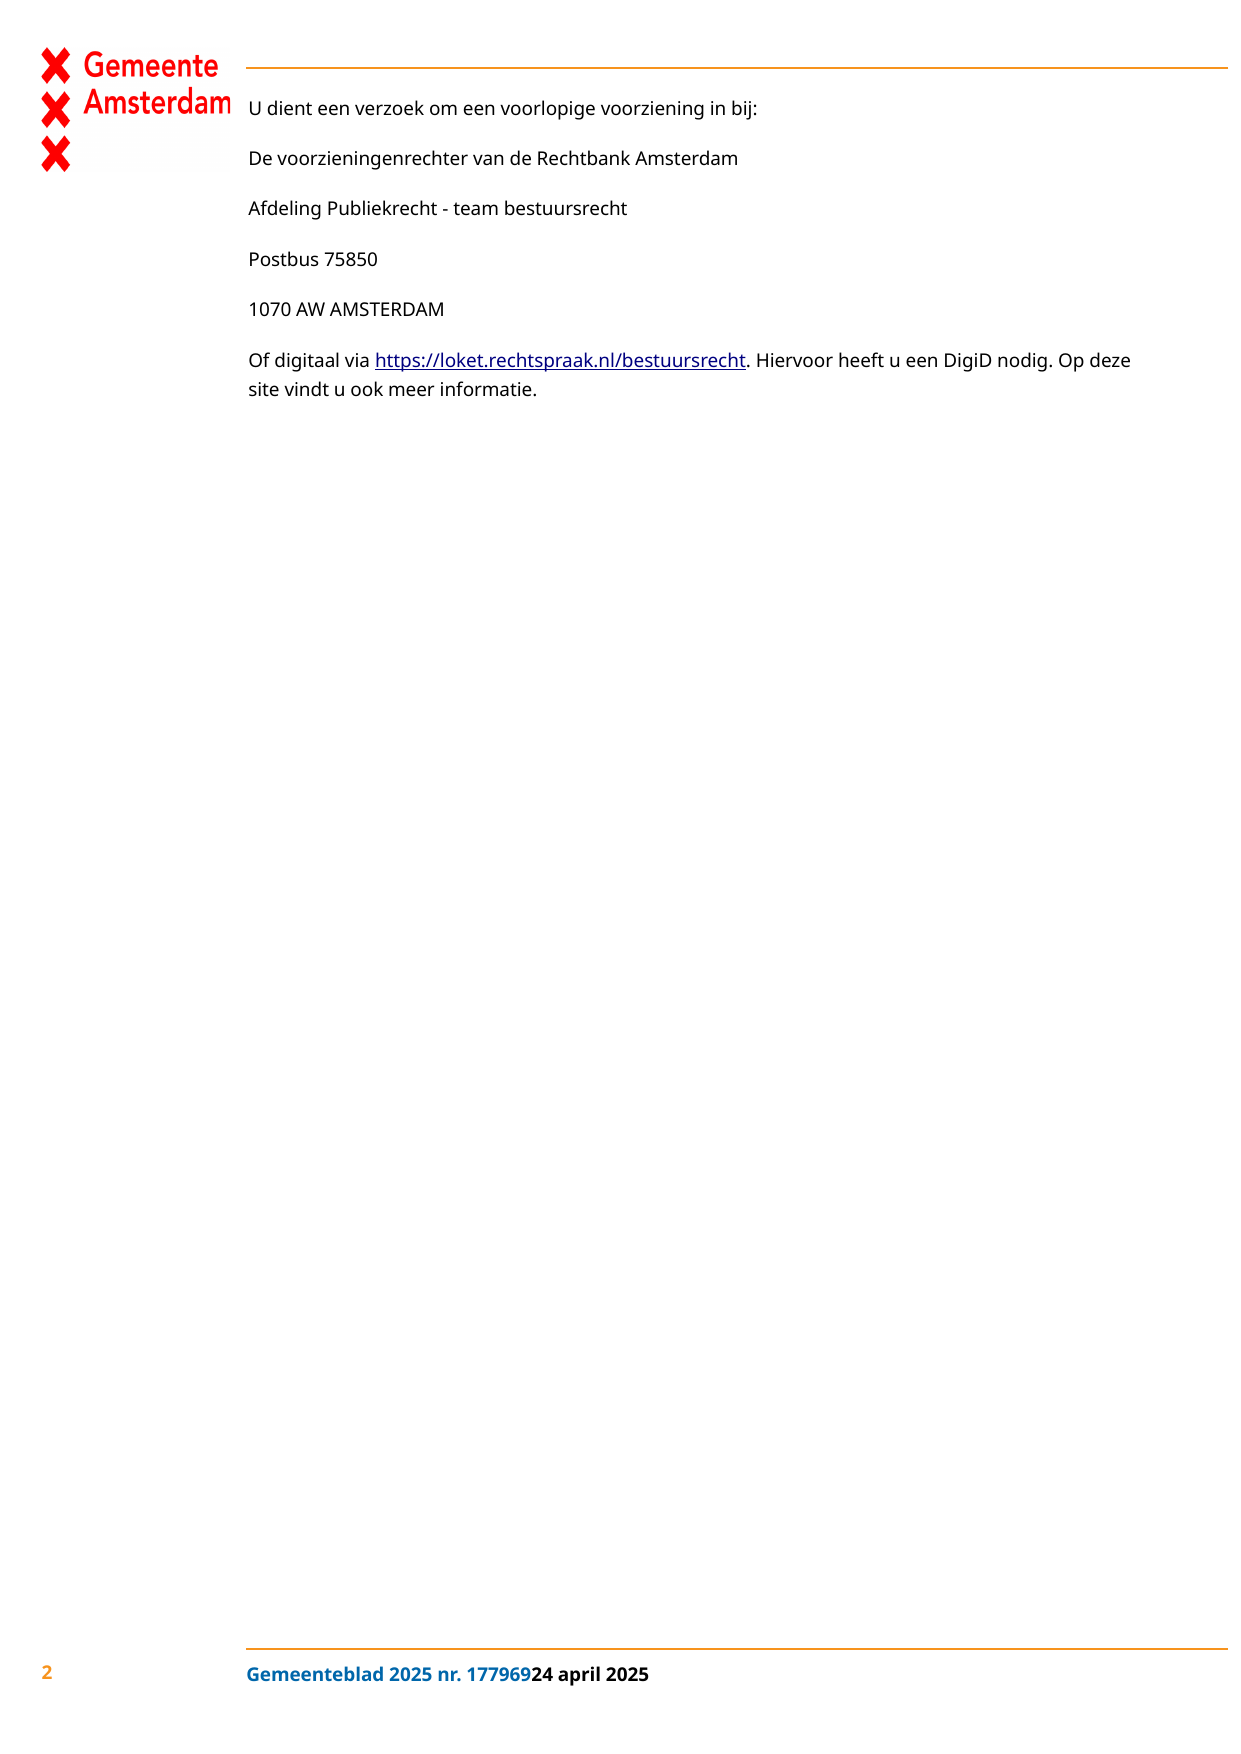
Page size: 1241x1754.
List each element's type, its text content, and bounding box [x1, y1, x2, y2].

picture [41, 47, 231, 172]
text Postbus 75850 [248, 246, 1152, 272]
text U dient een verzoek om een voorlopige voorziening in bij: [248, 95, 1152, 121]
text 1070 AW AMSTERDAM [248, 296, 1152, 322]
text Afdeling Publiekrecht - team bestuursrecht [248, 196, 1152, 221]
text Of digitaal via https://loket.rechtspraak.nl/bestuursrecht. Hiervoor heeft u een DigiD nodig. Op deze site vindt u ook meer informatie. [248, 347, 1152, 402]
text De voorzieningenrechter van de Rechtbank Amsterdam [248, 145, 1152, 171]
